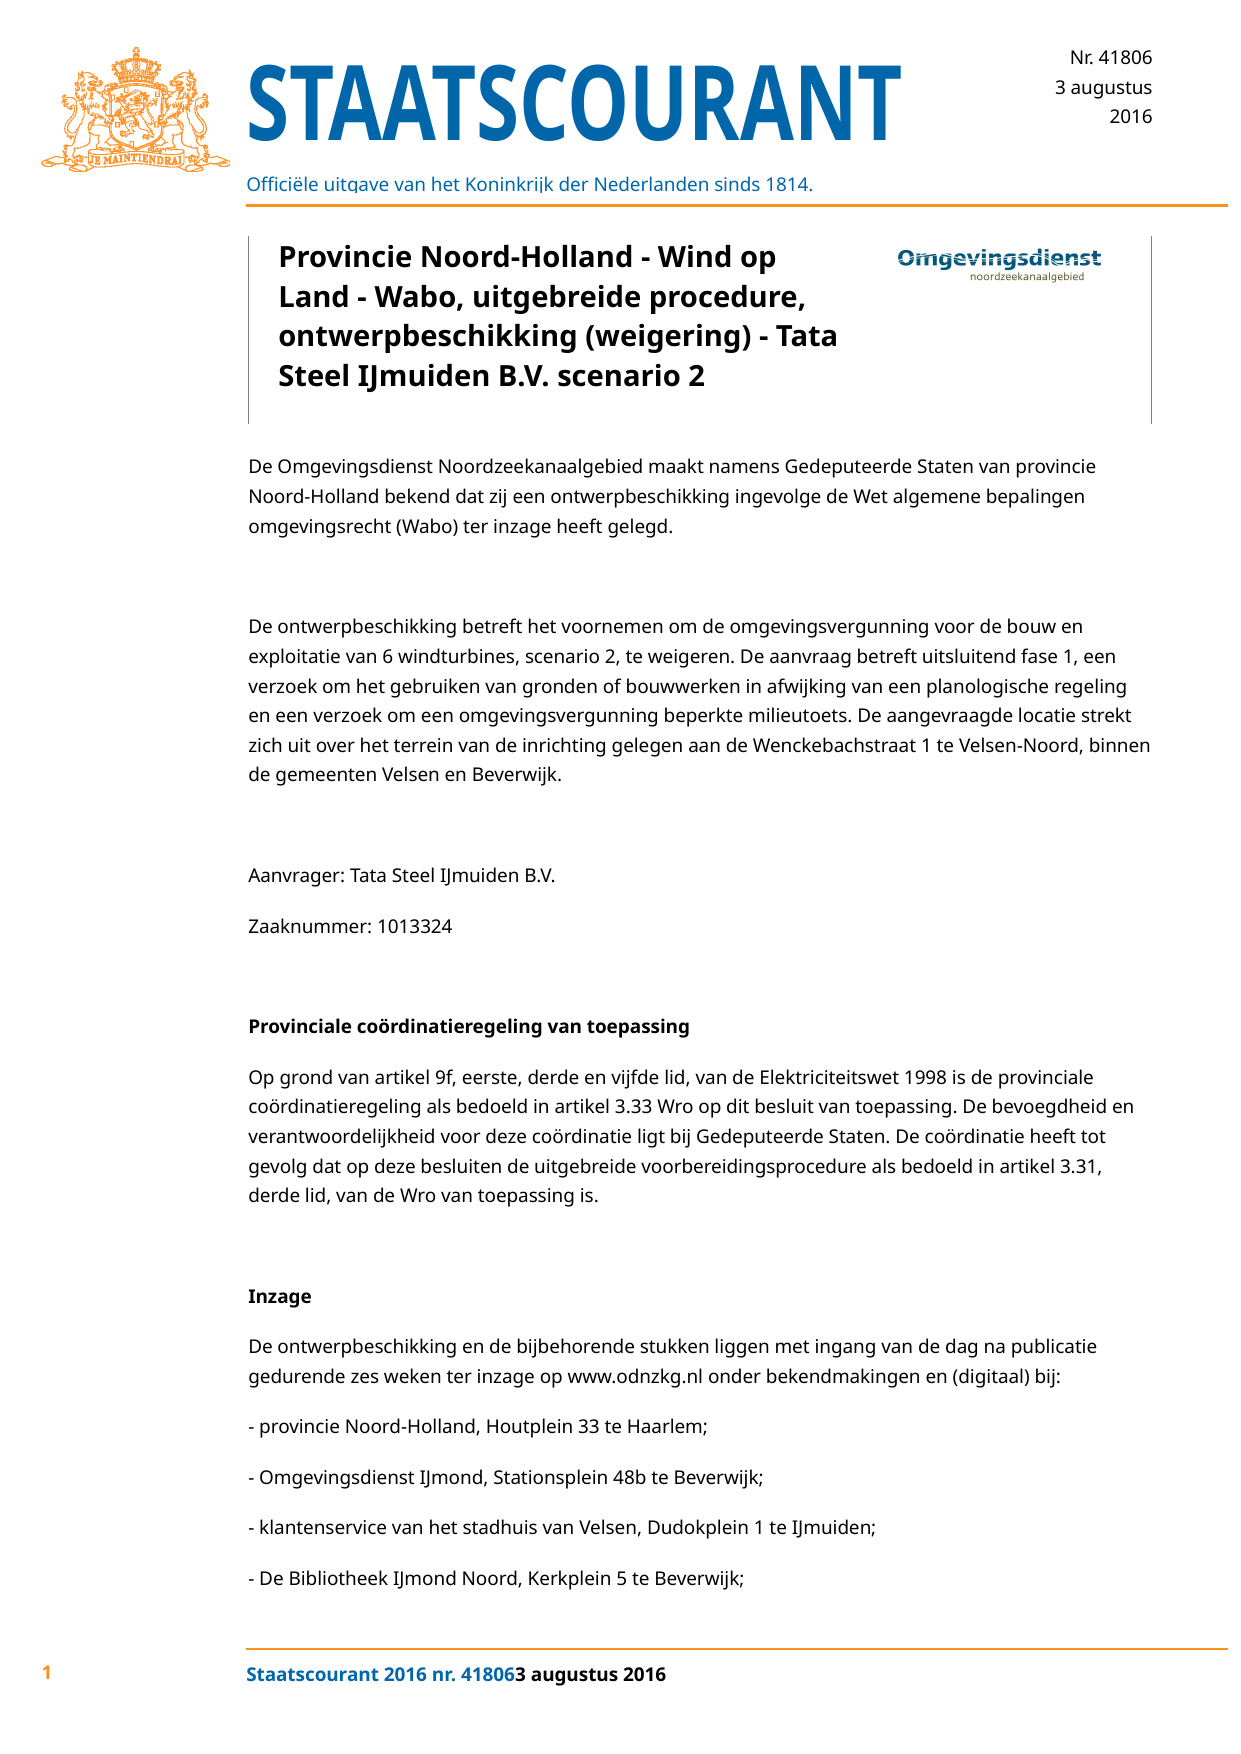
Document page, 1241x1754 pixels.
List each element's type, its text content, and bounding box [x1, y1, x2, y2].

text Op grond van artikel 9f, eerste, derde en vijfde lid, van de Elektriciteitswet 1998 is de provinciale coördinatieregeling als bedoeld in artikel 3.33 Wro op dit besluit van toepassing. De bevoegdheid en verantwoordelijkheid voor deze coördinatie ligt bij Gedeputeerde Staten. De coördinatie heeft tot gevolg dat op deze besluiten de uitgebreide voorbereidingsprocedure als bedoeld in artikel 3.31, derde lid, van de Wro van toepassing is. [248, 1064, 1152, 1208]
table_header [850, 236, 1151, 424]
text - provincie Noord-Holland, Houtplein 33 te Haarlem; [248, 1414, 1152, 1439]
text - klantenservice van het stadhuis van Velsen, Dudokplein 1 te IJmuiden; [248, 1514, 1152, 1540]
text De ontwerpbeschikking betreft het voornemen om de omgevingsvergunning voor de bouw en exploitatie van 6 windturbines, scenario 2, te weigeren. De aanvraag betreft uitsluitend fase 1, een verzoek om het gebruiken van gronden of bouwwerken in afwijking van een planologische regeling en een verzoek om een omgevingsvergunning beperkte milieutoets. De aangevraagde locatie strekt zich uit over het terrein van de inrichting gelegen aan de Wenckebachstraat 1 te Velsen-Noord, binnen de gemeenten Velsen en Beverwijk. [248, 614, 1152, 787]
text Zaaknummer: 1013324 [248, 913, 1152, 938]
text - Omgevingsdienst IJmond, Stationsplein 48b te Beverwijk; [248, 1464, 1152, 1490]
text De Omgevingsdienst Noordzeekanaalgebied maakt namens Gedeputeerde Staten van provincie Noord-Holland bekend dat zij een ontwerpbeschikking ingevolge de Wet algemene bepalingen omgevingsrecht (Wabo) ter inzage heeft gelegd. [248, 454, 1152, 538]
picture [41, 47, 231, 172]
table_header Provincie Noord-Holland - Wind op Land - Wabo, uitgebreide procedure, ontwerpbeschikking (weigering) - Tata Steel IJmuiden B.V. scenario 2 [249, 236, 850, 424]
text Aanvrager: Tata Steel IJmuiden B.V. [248, 862, 1152, 888]
text - De Bibliotheek IJmond Noord, Kerkplein 5 te Beverwijk; [248, 1565, 1152, 1591]
text Inzage [248, 1283, 1152, 1309]
text De ontwerpbeschikking en de bijbehorende stukken liggen met ingang van de dag na publicatie gedurende zes weken ter inzage op www.odnzkg.nl onder bekendmakingen en (digitaal) bij: [248, 1334, 1152, 1389]
text Provinciale coördinatieregeling van toepassing [248, 1014, 1152, 1039]
picture [882, 236, 1119, 300]
